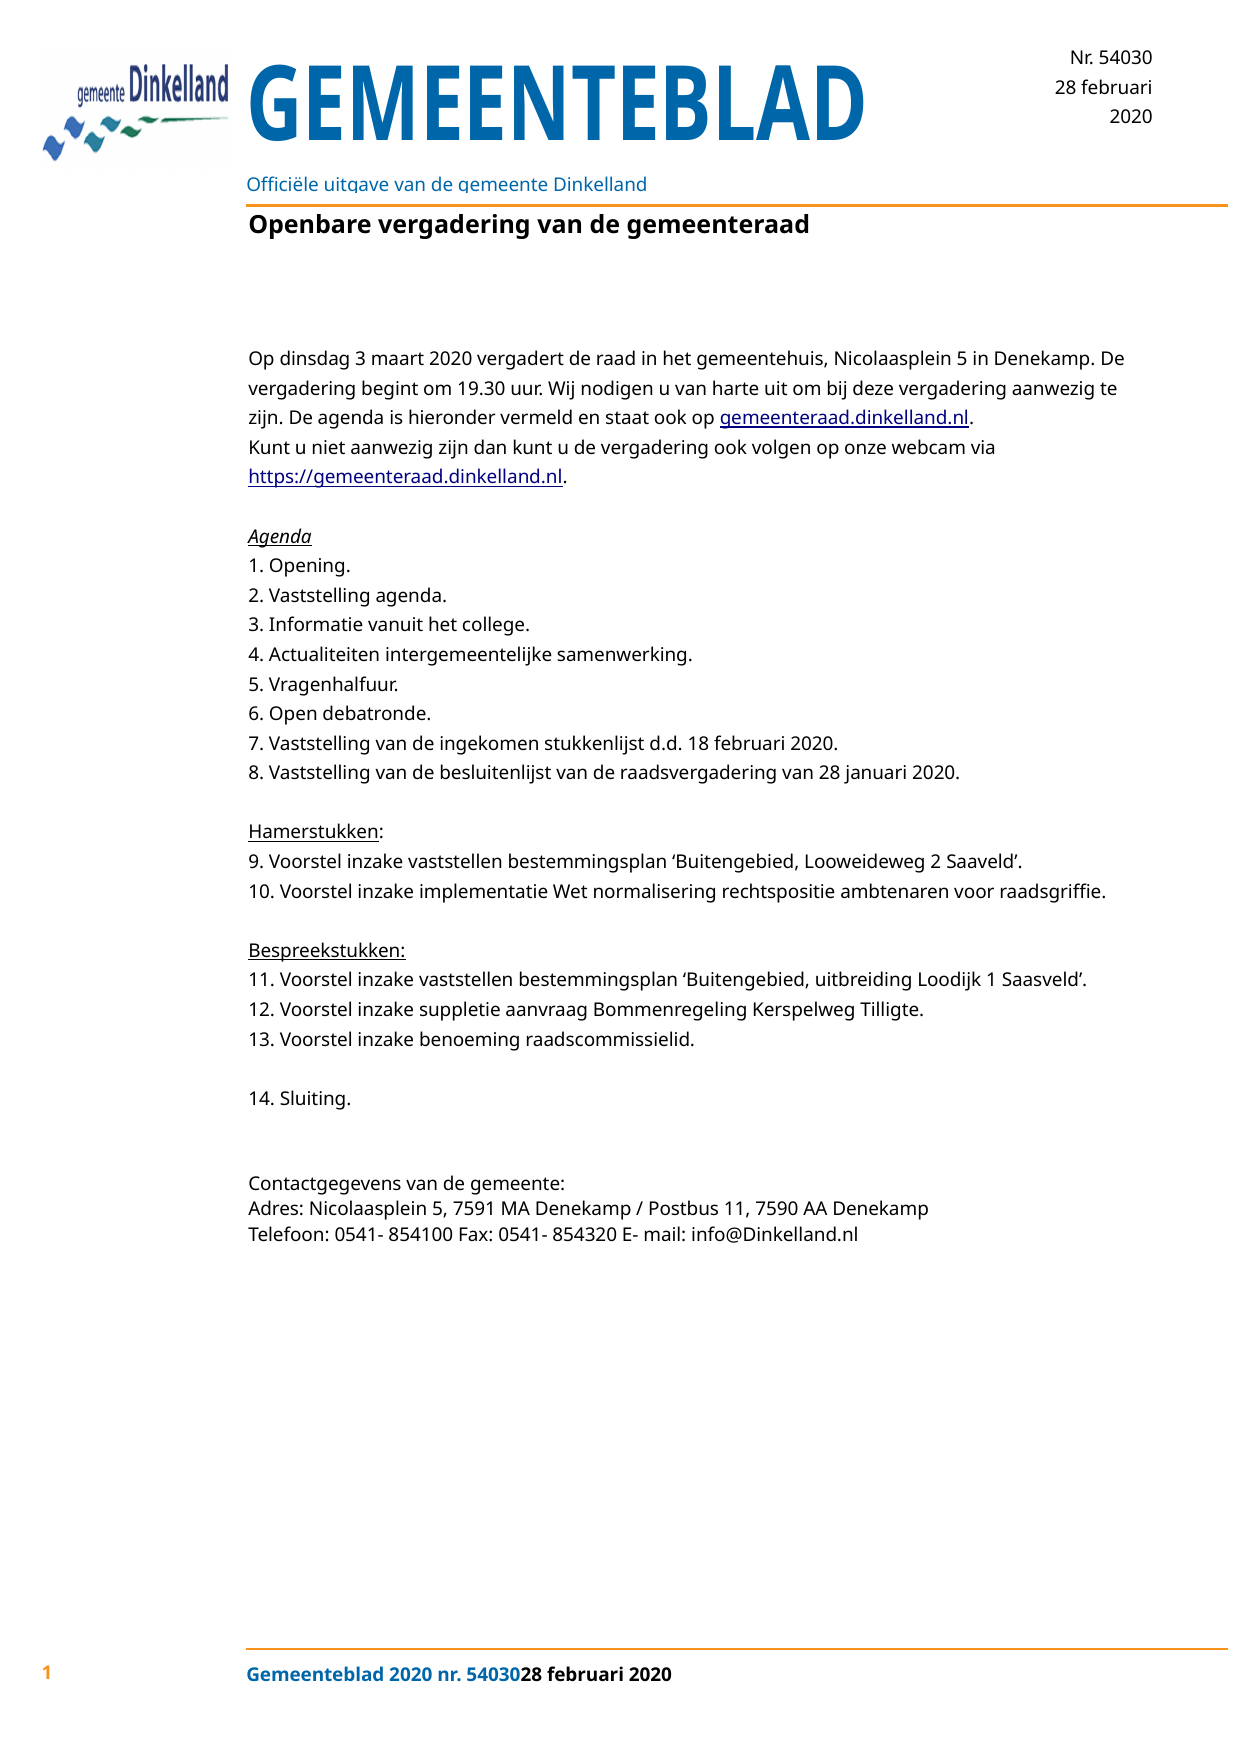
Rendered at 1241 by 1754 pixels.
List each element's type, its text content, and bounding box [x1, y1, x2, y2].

text 6. Open debatronde. [248, 700, 1152, 726]
text Agenda [248, 523, 1152, 548]
text Kunt u niet aanwezig zijn dan kunt u de vergadering ook volgen op onze webcam via [248, 434, 1152, 460]
text Telefoon: 0541- 854100 Fax: 0541- 854320 E- mail: info@Dinkelland.nl [248, 1221, 1152, 1247]
text 11. Voorstel inzake vaststellen bestemmingsplan ‘Buitengebied, uitbreiding Loodijk 1 Saasveld’. [248, 967, 1152, 992]
text Openbare vergadering van de gemeenteraad [248, 207, 1152, 241]
text Bespreekstukken: [248, 937, 1152, 963]
text Hamerstukken: [248, 819, 1152, 844]
text 4. Actualiteiten intergemeentelijke samenwerking. [248, 641, 1152, 667]
text 1. Opening. [248, 552, 1152, 578]
text Adres: Nicolaasplein 5, 7591 MA Denekamp / Postbus 11, 7590 AA Denekamp [248, 1196, 1152, 1221]
text Contactgegevens van de gemeente: [248, 1170, 1152, 1196]
text https://gemeenteraad.dinkelland.nl. [248, 464, 1152, 489]
text 2. Vaststelling agenda. [248, 582, 1152, 608]
text 8. Vaststelling van de besluitenlijst van de raadsvergadering van 28 januari 2020. [248, 759, 1152, 785]
text 3. Informatie vanuit het college. [248, 612, 1152, 637]
text 14. Sluiting. [248, 1085, 1152, 1111]
text Op dinsdag 3 maart 2020 vergadert de raad in het gemeentehuis, Nicolaasplein 5 in Denekamp. De vergadering begint om 19.30 uur. Wij nodigen u van harte uit om bij deze vergadering aanwezig te zijn. De agenda is hieronder vermeld en staat ook op gemeenteraad.dinkelland.nl. [248, 345, 1152, 430]
picture [41, 47, 231, 172]
text 9. Voorstel inzake vaststellen bestemmingsplan ‘Buitengebied, Looweideweg 2 Saaveld’. [248, 848, 1152, 874]
text 5. Vragenhalfuur. [248, 671, 1152, 696]
text 10. Voorstel inzake implementatie Wet normalisering rechtspositie ambtenaren voor raadsgriffie. [248, 878, 1152, 903]
text 7. Vaststelling van de ingekomen stukkenlijst d.d. 18 februari 2020. [248, 730, 1152, 756]
text 12. Voorstel inzake suppletie aanvraag Bommenregeling Kerspelweg Tilligte. [248, 996, 1152, 1022]
text 13. Voorstel inzake benoeming raadscommissielid. [248, 1026, 1152, 1051]
